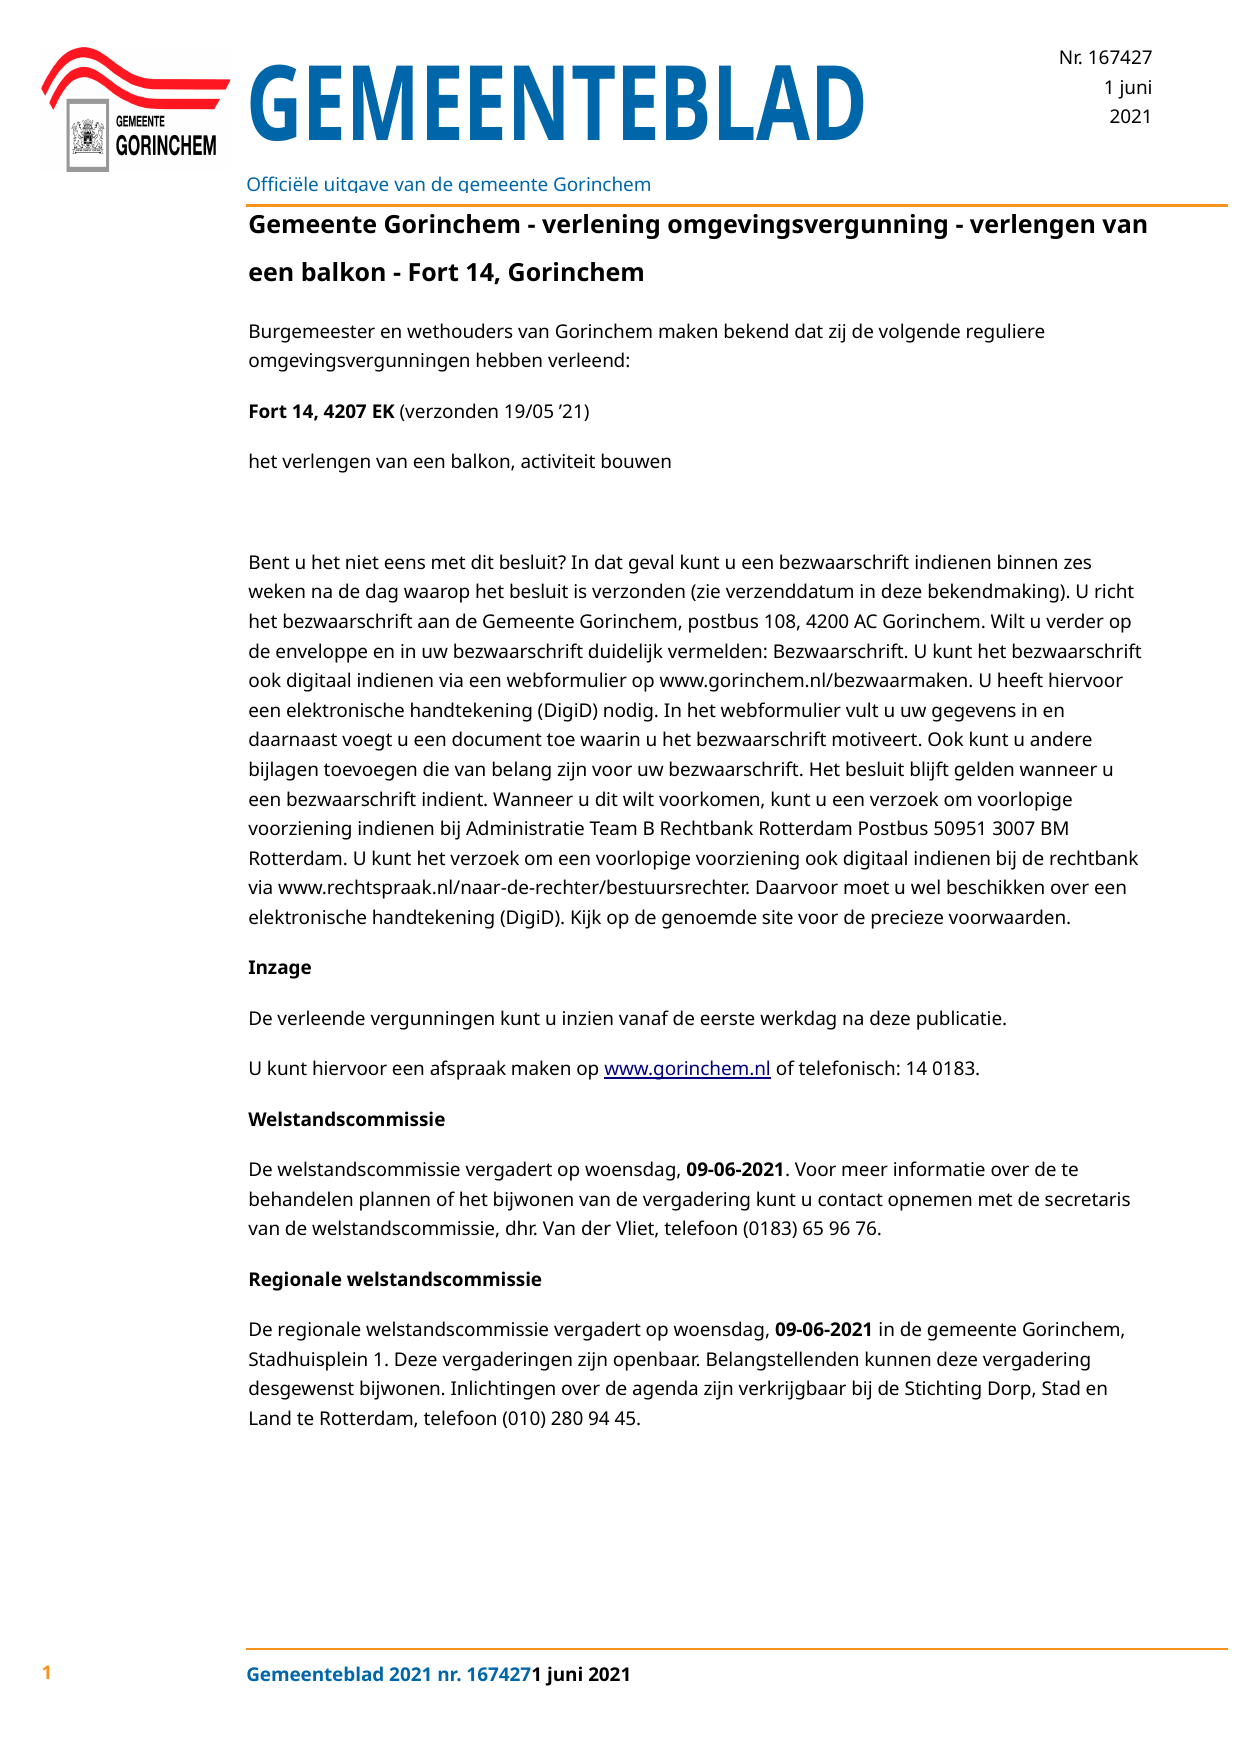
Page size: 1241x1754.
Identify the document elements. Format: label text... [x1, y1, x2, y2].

text De regionale welstandscommissie vergadert op woensdag, 09-06-2021 in de gemeente Gorinchem, Stadhuisplein 1. Deze vergaderingen zijn openbaar. Belangstellenden kunnen deze vergadering desgewenst bijwonen. Inlichtingen over de agenda zijn verkrijgbaar bij de Stichting Dorp, Stad en Land te Rotterdam, telefoon (010) 280 94 45. [248, 1316, 1152, 1431]
picture [41, 47, 231, 172]
text Inzage [248, 954, 1152, 980]
text U kunt hiervoor een afspraak maken op www.gorinchem.nl of telefonisch: 14 0183. [248, 1055, 1152, 1081]
text De verleende vergunningen kunt u inzien vanaf de eerste werkdag na deze publicatie. [248, 1005, 1152, 1031]
text het verlengen van een balkon, activiteit bouwen [248, 448, 1152, 474]
text Burgemeester en wethouders van Gorinchem maken bekend dat zij de volgende reguliere omgevingsvergunningen hebben verleend: [248, 318, 1152, 373]
text Gemeente Gorinchem - verlening omgevingsvergunning - verlengen van een balkon - Fort 14, Gorinchem [248, 207, 1152, 288]
text Fort 14, 4207 EK (verzonden 19/05 ’21) [248, 398, 1152, 424]
text Welstandscommissie [248, 1106, 1152, 1132]
text Bent u het niet eens met dit besluit? In dat geval kunt u een bezwaarschrift indienen binnen zes weken na de dag waarop het besluit is verzonden (zie verzenddatum in deze bekendmaking). U richt het bezwaarschrift aan de Gemeente Gorinchem, postbus 108, 4200 AC Gorinchem. Wilt u verder op de enveloppe en in uw bezwaarschrift duidelijk vermelden: Bezwaarschrift. U kunt het bezwaarschrift ook digitaal indienen via een webformulier op www.gorinchem.nl/bezwaarmaken. U heeft hiervoor een elektronische handtekening (DigiD) nodig. In het webformulier vult u uw gegevens in en daarnaast voegt u een document toe waarin u het bezwaarschrift motiveert. Ook kunt u andere bijlagen toevoegen die van belang zijn voor uw bezwaarschrift. Het besluit blijft gelden wanneer u een bezwaarschrift indient. Wanneer u dit wilt voorkomen, kunt u een verzoek om voorlopige voorziening indienen bij Administratie Team B Rechtbank Rotterdam Postbus 50951 3007 BM Rotterdam. U kunt het verzoek om een voorlopige voorziening ook digitaal indienen bij de rechtbank via www.rechtspraak.nl/naar-de-rechter/bestuursrechter. Daarvoor moet u wel beschikken over een elektronische handtekening (DigiD). Kijk op de genoemde site voor de precieze voorwaarden. [248, 549, 1152, 930]
text Regionale welstandscommissie [248, 1266, 1152, 1292]
text De welstandscommissie vergadert op woensdag, 09-06-2021. Voor meer informatie over de te behandelen plannen of het bijwonen van de vergadering kunt u contact opnemen met de secretaris van de welstandscommissie, dhr. Van der Vliet, telefoon (0183) 65 96 76. [248, 1156, 1152, 1241]
